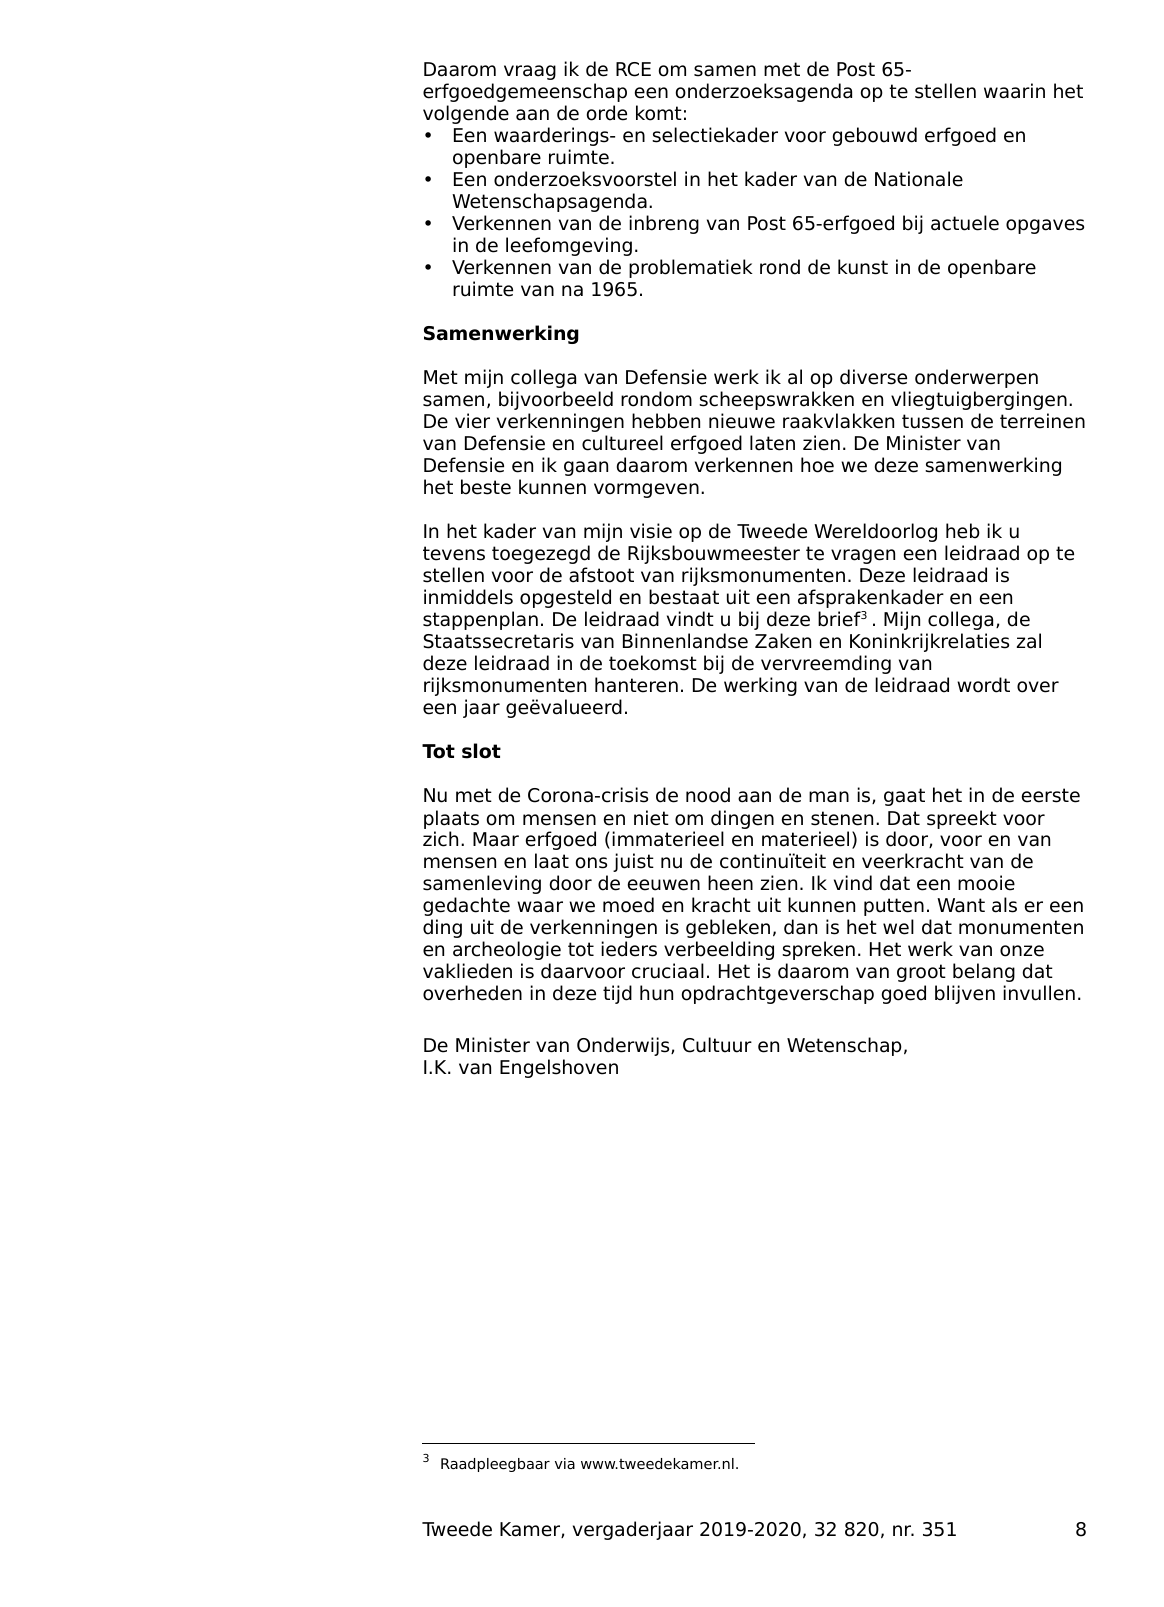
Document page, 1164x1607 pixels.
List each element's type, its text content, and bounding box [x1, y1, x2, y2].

subtitle Samenwerking [422, 323, 1087, 345]
text • Verkennen van de problematiek rond de kunst in de openbare ruimte van na 1965. [422, 257, 1087, 301]
text Daarom vraag ik de RCE om samen met de Post 65-erfgoedgemeenschap een onderzoeksagenda op te stellen waarin het volgende aan de orde komt: [422, 59, 1087, 125]
text • Een waarderings- en selectiekader voor gebouwd erfgoed en openbare ruimte. [422, 125, 1087, 169]
text • Verkennen van de inbreng van Post 65-erfgoed bij actuele opgaves in de leefomgeving. [422, 213, 1087, 257]
text Raadpleegbaar via www.tweedekamer.nl. [422, 1452, 1087, 1474]
text • Een onderzoeksvoorstel in het kader van de Nationale Wetenschapsagenda. [422, 169, 1087, 213]
text De Minister van Onderwijs, Cultuur en Wetenschap, I.K. van Engelshoven [422, 1035, 1087, 1079]
text Nu met de Corona-crisis de nood aan de man is, gaat het in de eerste plaats om mensen en niet om dingen en stenen. Dat spreekt voor zich. Maar erfgoed (immaterieel en materieel) is door, voor en van mensen en laat ons juist nu de continuïteit en veerkracht van de samenleving door de eeuwen heen zien. Ik vind dat een mooie gedachte waar we moed en kracht uit kunnen putten. Want als er een ding uit de verkenningen is gebleken, dan is het wel dat monumenten en archeologie tot ieders verbeelding spreken. Het werk van onze vaklieden is daarvoor cruciaal. Het is daarom van groot belang dat overheden in deze tijd hun opdrachtgeverschap goed blijven invullen. [422, 785, 1087, 1005]
text Met mijn collega van Defensie werk ik al op diverse onderwerpen samen, bijvoorbeeld rondom scheepswrakken en vliegtuigbergingen. De vier verkenningen hebben nieuwe raakvlakken tussen de terreinen van Defensie en cultureel erfgoed laten zien. De Minister van Defensie en ik gaan daarom verkennen hoe we deze samenwerking het beste kunnen vormgeven. [422, 367, 1087, 499]
subtitle Tot slot [422, 741, 1087, 763]
text In het kader van mijn visie op de Tweede Wereldoorlog heb ik u tevens toegezegd de Rijksbouwmeester te vragen een leidraad op te stellen voor de afstoot van rijksmonumenten. Deze leidraad is inmiddels opgesteld en bestaat uit een afsprakenkader en een stappenplan. De leidraad vindt u bij deze brief. Mijn collega, de Staatssecretaris van Binnenlandse Zaken en Koninkrijkrelaties zal deze leidraad in de toekomst bij de vervreemding van rijksmonumenten hanteren. De werking van de leidraad wordt over een jaar geëvalueerd. [422, 521, 1087, 719]
